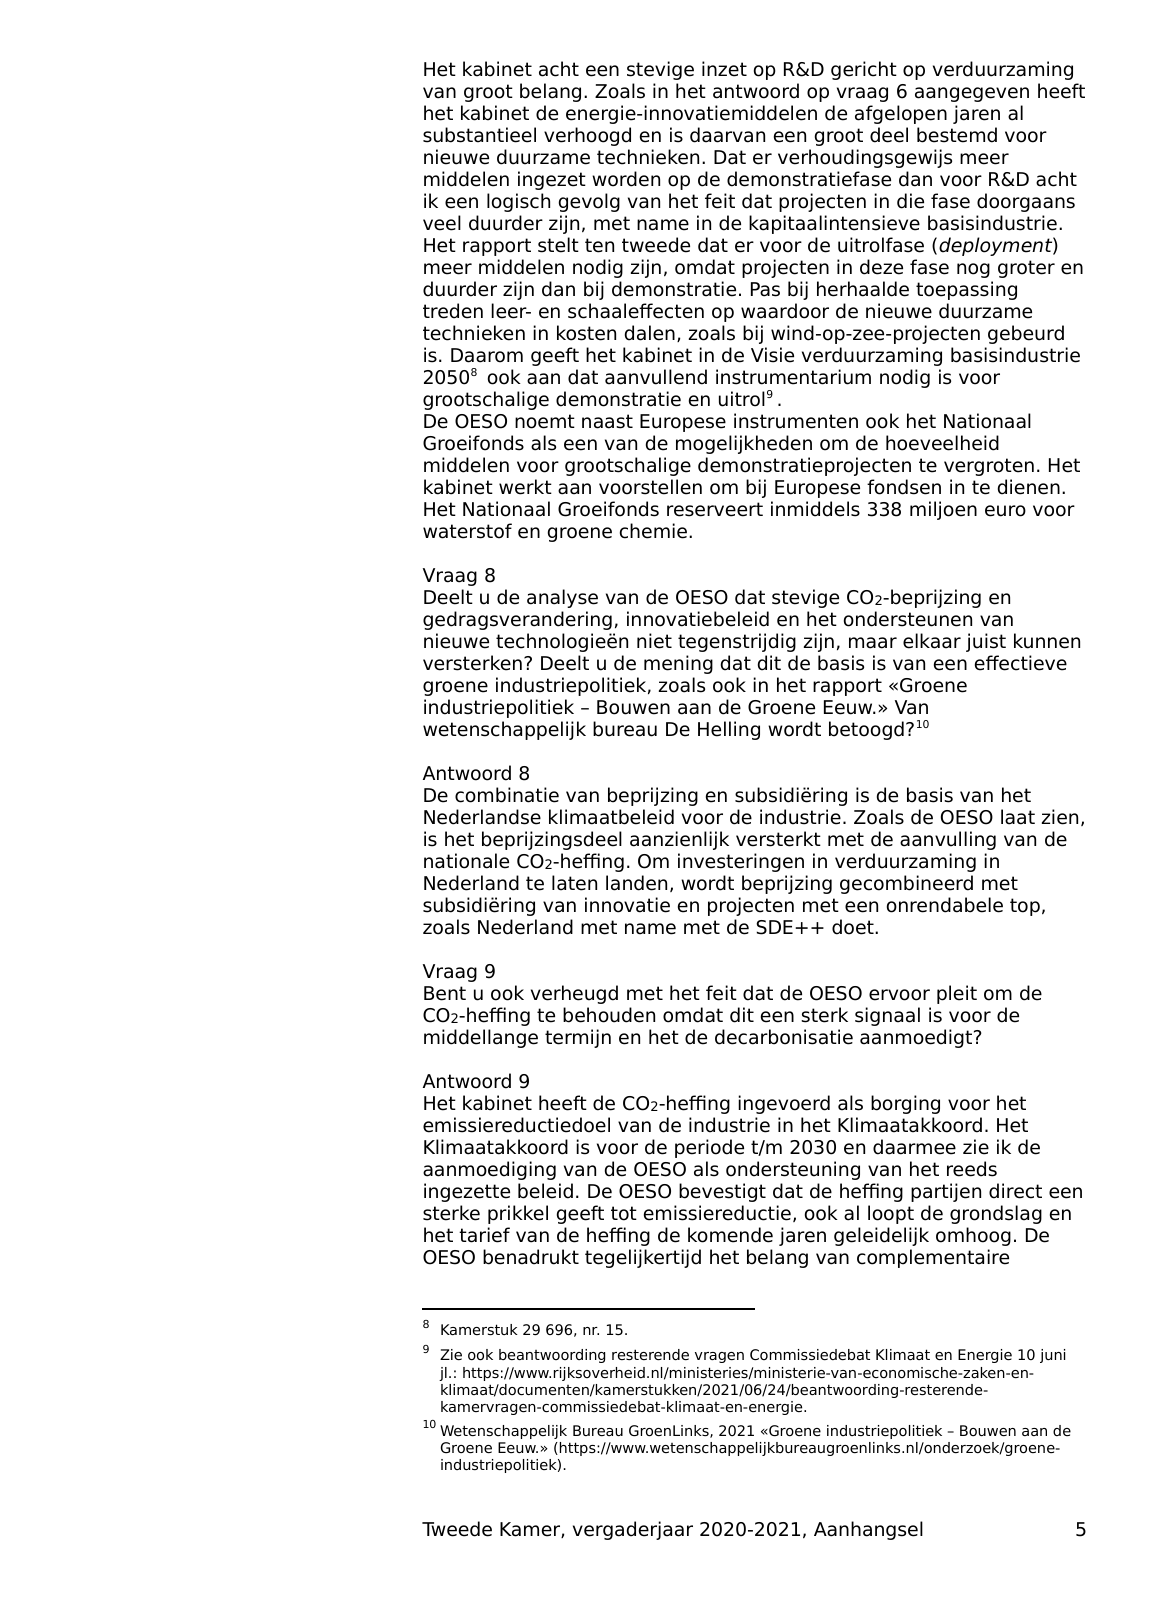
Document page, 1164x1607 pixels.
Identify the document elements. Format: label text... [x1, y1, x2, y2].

text Antwoord 8 [422, 763, 1087, 785]
text Kamerstuk 29 696, nr. 15. [422, 1318, 1087, 1340]
text Het kabinet heeft de CO2-heffing ingevoerd als borging voor het emissiereductiedoel van de industrie in het Klimaatakkoord. Het Klimaatakkoord is voor de periode t/m 2030 en daarmee zie ik de aanmoediging van de OESO als ondersteuning van het reeds ingezette beleid. De OESO bevestigt dat de heffing partijen direct een sterke prikkel geeft tot emissiereductie, ook al loopt de grondslag en het tarief van de heffing de komende jaren geleidelijk omhoog. De OESO benadrukt tegelijkertijd het belang van complementaire [422, 1093, 1087, 1269]
text Vraag 9 [422, 961, 1087, 983]
text Vraag 8 [422, 565, 1087, 587]
text Wetenschappelijk Bureau GroenLinks, 2021 «Groene industriepolitiek – Bouwen aan de Groene Eeuw.» (https://www.wetenschappelijkbureaugroenlinks.nl/onderzoek/groene-industriepolitiek). [422, 1418, 1087, 1474]
text Zie ook beantwoording resterende vragen Commissiedebat Klimaat en Energie 10 juni jl.: https://www.rijksoverheid.nl/ministeries/ministerie-van-economische-zaken-en-klimaat/documenten/kamerstukken/2021/06/24/beantwoording-resterende-kamervragen-commissiedebat-klimaat-en-energie. [422, 1343, 1087, 1416]
text Deelt u de analyse van de OESO dat stevige CO2-beprijzing en gedragsverandering, innovatiebeleid en het ondersteunen van nieuwe technologieën niet tegenstrijdig zijn, maar elkaar juist kunnen versterken? Deelt u de mening dat dit de basis is van een effectieve groene industriepolitiek, zoals ook in het rapport «Groene industriepolitiek – Bouwen aan de Groene Eeuw.» Van wetenschappelijk bureau De Helling wordt betoogd? [422, 587, 1087, 741]
text De OESO noemt naast Europese instrumenten ook het Nationaal Groeifonds als een van de mogelijkheden om de hoeveelheid middelen voor grootschalige demonstratieprojecten te vergroten. Het kabinet werkt aan voorstellen om bij Europese fondsen in te dienen. Het Nationaal Groeifonds reserveert inmiddels 338 miljoen euro voor waterstof en groene chemie. [422, 411, 1087, 543]
text Het kabinet acht een stevige inzet op R&D gericht op verduurzaming van groot belang. Zoals in het antwoord op vraag 6 aangegeven heeft het kabinet de energie-innovatiemiddelen de afgelopen jaren al substantieel verhoogd en is daarvan een groot deel bestemd voor nieuwe duurzame technieken. Dat er verhoudingsgewijs meer middelen ingezet worden op de demonstratiefase dan voor R&D acht ik een logisch gevolg van het feit dat projecten in die fase doorgaans veel duurder zijn, met name in de kapitaalintensieve basisindustrie. [422, 59, 1087, 235]
text Het rapport stelt ten tweede dat er voor de uitrolfase (deployment) meer middelen nodig zijn, omdat projecten in deze fase nog groter en duurder zijn dan bij demonstratie. Pas bij herhaalde toepassing treden leer- en schaaleffecten op waardoor de nieuwe duurzame technieken in kosten dalen, zoals bij wind-op-zee-projecten gebeurd is. Daarom geeft het kabinet in de Visie verduurzaming basisindustrie 2050 ook aan dat aanvullend instrumentarium nodig is voor grootschalige demonstratie en uitrol. [422, 235, 1087, 411]
text Antwoord 9 [422, 1071, 1087, 1093]
text Bent u ook verheugd met het feit dat de OESO ervoor pleit om de CO2-heffing te behouden omdat dit een sterk signaal is voor de middellange termijn en het de decarbonisatie aanmoedigt? [422, 983, 1087, 1049]
text De combinatie van beprijzing en subsidiëring is de basis van het Nederlandse klimaatbeleid voor de industrie. Zoals de OESO laat zien, is het beprijzingsdeel aanzienlijk versterkt met de aanvulling van de nationale CO2-heffing. Om investeringen in verduurzaming in Nederland te laten landen, wordt beprijzing gecombineerd met subsidiëring van innovatie en projecten met een onrendabele top, zoals Nederland met name met de SDE++ doet. [422, 785, 1087, 939]
